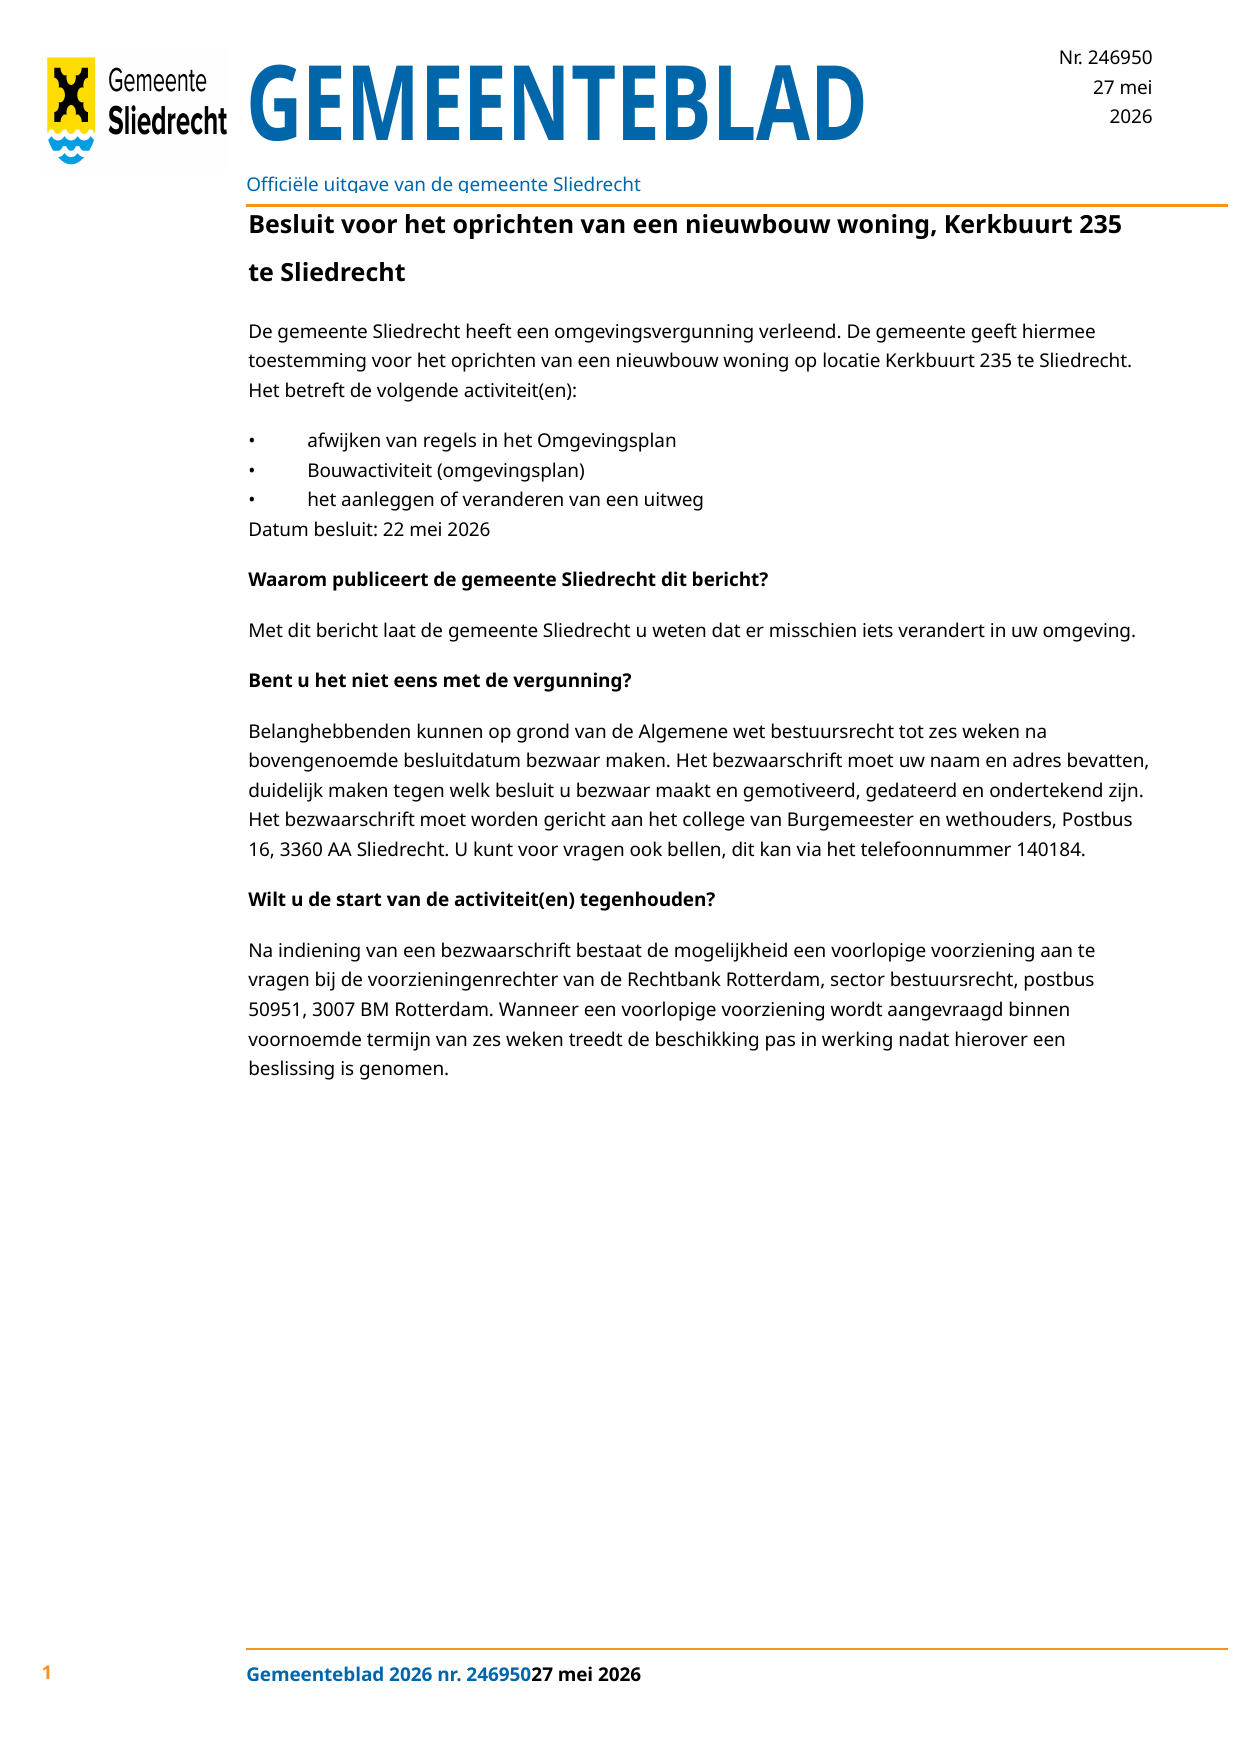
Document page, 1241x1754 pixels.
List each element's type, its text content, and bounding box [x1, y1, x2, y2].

text Wilt u de start van de activiteit(en) tegenhouden? [248, 887, 1152, 912]
text De gemeente Sliedrecht heeft een omgevingsvergunning verleend. De gemeente geeft hiermee toestemming voor het oprichten van een nieuwbouw woning op locatie Kerkbuurt 235 te Sliedrecht. Het betreft de volgende activiteit(en): [248, 318, 1152, 403]
list het aanleggen of veranderen van een uitweg [248, 487, 1152, 512]
text Met dit bericht laat de gemeente Sliedrecht u weten dat er misschien iets verandert in uw omgeving. [248, 617, 1152, 643]
list afwijken van regels in het Omgevingsplan [248, 427, 1152, 453]
text Waarom publiceert de gemeente Sliedrecht dit bericht? [248, 567, 1152, 592]
list Bouwactiviteit (omgevingsplan) [248, 457, 1152, 483]
picture [41, 47, 231, 172]
text Besluit voor het oprichten van een nieuwbouw woning, Kerkbuurt 235 te Sliedrecht [248, 207, 1152, 288]
text Datum besluit: 22 mei 2026 [248, 516, 1152, 542]
text Bent u het niet eens met de vergunning? [248, 667, 1152, 693]
text Na indiening van een bezwaarschrift bestaat de mogelijkheid een voorlopige voorziening aan te vragen bij de voorzieningenrechter van de Rechtbank Rotterdam, sector bestuursrecht, postbus 50951, 3007 BM Rotterdam. Wanneer een voorlopige voorziening wordt aangevraagd binnen voornoemde termijn van zes weken treedt de beschikking pas in werking nadat hierover een beslissing is genomen. [248, 937, 1152, 1081]
text Belanghebbenden kunnen op grond van de Algemene wet bestuursrecht tot zes weken na bovengenoemde besluitdatum bezwaar maken. Het bezwaarschrift moet uw naam en adres bevatten, duidelijk maken tegen welk besluit u bezwaar maakt en gemotiveerd, gedateerd en ondertekend zijn. Het bezwaarschrift moet worden gericht aan het college van Burgemeester en wethouders, Postbus 16, 3360 AA Sliedrecht. U kunt voor vragen ook bellen, dit kan via het telefoonnummer 140184. [248, 718, 1152, 862]
